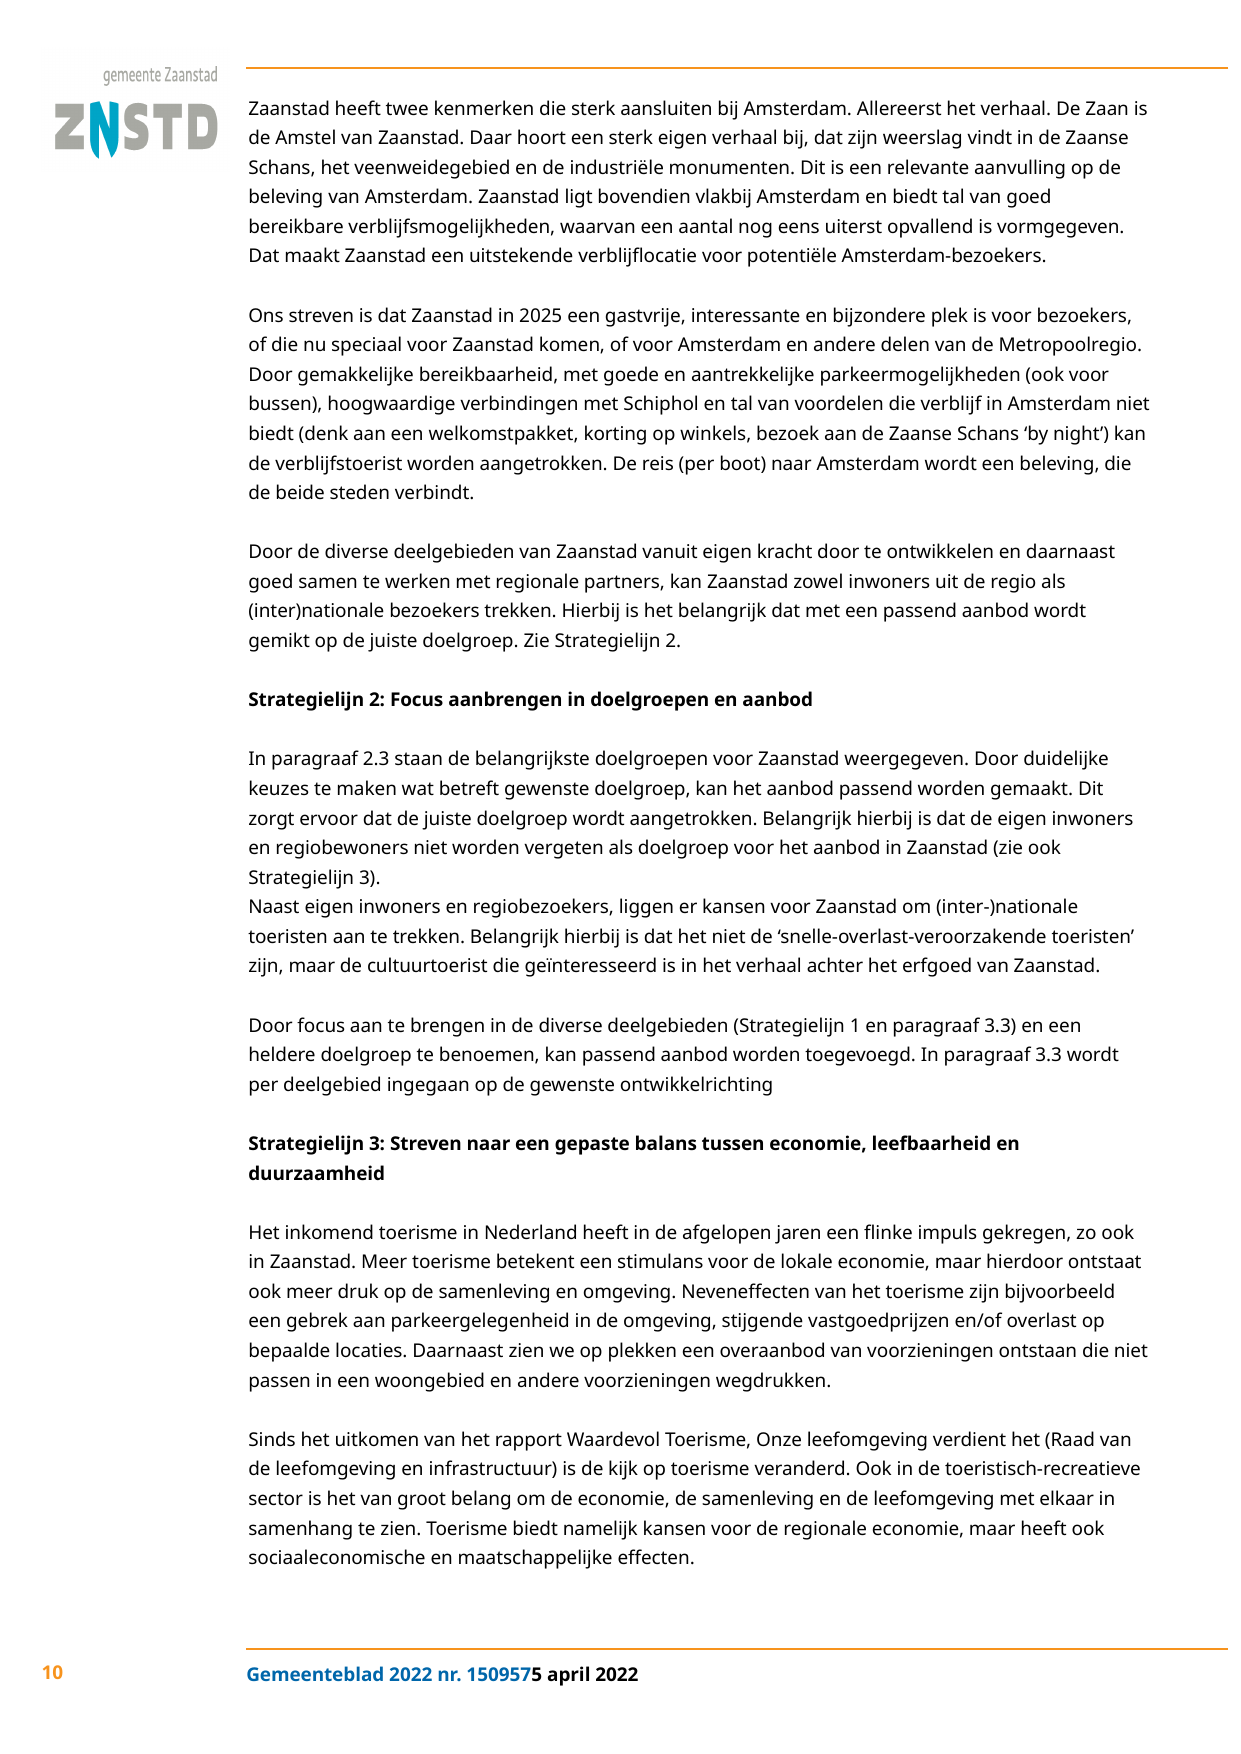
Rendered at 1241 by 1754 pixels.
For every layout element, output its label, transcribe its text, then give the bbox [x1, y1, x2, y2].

picture [41, 47, 231, 172]
text Het inkomend toerisme in Nederland heeft in de afgelopen jaren een flinke impuls gekregen, zo ook in Zaanstad. Meer toerisme betekent een stimulans voor de lokale economie, maar hierdoor ontstaat ook meer druk op de samenleving en omgeving. Neveneffecten van het toerisme zijn bijvoorbeeld een gebrek aan parkeergelegenheid in de omgeving, stijgende vastgoedprijzen en/of overlast op bepaalde locaties. Daarnaast zien we op plekken een overaanbod van voorzieningen ontstaan die niet passen in een woongebied en andere voorzieningen wegdrukken. [248, 1219, 1152, 1393]
text Door focus aan te brengen in de diverse deelgebieden (Strategielijn 1 en paragraaf 3.3) en een heldere doelgroep te benoemen, kan passend aanbod worden toegevoegd. In paragraaf 3.3 wordt per deelgebied ingegaan op de gewenste ontwikkelrichting [248, 1012, 1152, 1097]
text Naast eigen inwoners en regiobezoekers, liggen er kansen voor Zaanstad om (inter-)nationale toeristen aan te trekken. Belangrijk hierbij is dat het niet de ‘snelle-overlast-veroorzakende toeristen’ zijn, maar de cultuurtoerist die geïnteresseerd is in het verhaal achter het erfgoed van Zaanstad. [248, 893, 1152, 978]
text Strategielijn 3: Streven naar een gepaste balans tussen economie, leefbaarheid en duurzaamheid [248, 1130, 1152, 1186]
text Door de diverse deelgebieden van Zaanstad vanuit eigen kracht door te ontwikkelen en daarnaast goed samen te werken met regionale partners, kan Zaanstad zowel inwoners uit de regio als (inter)nationale bezoekers trekken. Hierbij is het belangrijk dat met een passend aanbod wordt gemikt op de juiste doelgroep. Zie Strategielijn 2. [248, 538, 1152, 653]
text In paragraaf 2.3 staan de belangrijkste doelgroepen voor Zaanstad weergegeven. Door duidelijke keuzes te maken wat betreft gewenste doelgroep, kan het aanbod passend worden gemaakt. Dit zorgt ervoor dat de juiste doelgroep wordt aangetrokken. Belangrijk hierbij is dat de eigen inwoners en regiobewoners niet worden vergeten als doelgroep voor het aanbod in Zaanstad (zie ook Strategielijn 3). [248, 746, 1152, 890]
text Zaanstad heeft twee kenmerken die sterk aansluiten bij Amsterdam. Allereerst het verhaal. De Zaan is de Amstel van Zaanstad. Daar hoort een sterk eigen verhaal bij, dat zijn weerslag vindt in de Zaanse Schans, het veenweidegebied en de industriële monumenten. Dit is een relevante aanvulling op de beleving van Amsterdam. Zaanstad ligt bovendien vlakbij Amsterdam en biedt tal van goed bereikbare verblijfsmogelijkheden, waarvan een aantal nog eens uiterst opvallend is vormgegeven. Dat maakt Zaanstad een uitstekende verblijflocatie voor potentiële Amsterdam-bezoekers. [248, 95, 1152, 268]
text Sinds het uitkomen van het rapport Waardevol Toerisme, Onze leefomgeving verdient het (Raad van de leefomgeving en infrastructuur) is de kijk op toerisme veranderd. Ook in de toeristisch-recreatieve sector is het van groot belang om de economie, de samenleving en de leefomgeving met elkaar in samenhang te zien. Toerisme biedt namelijk kansen voor de regionale economie, maar heeft ook sociaaleconomische en maatschappelijke effecten. [248, 1426, 1152, 1570]
text Strategielijn 2: Focus aanbrengen in doelgroepen en aanbod [248, 686, 1152, 712]
text Ons streven is dat Zaanstad in 2025 een gastvrije, interessante en bijzondere plek is voor bezoekers, of die nu speciaal voor Zaanstad komen, of voor Amsterdam en andere delen van de Metropoolregio. [248, 302, 1152, 357]
text Door gemakkelijke bereikbaarheid, met goede en aantrekkelijke parkeermogelijkheden (ook voor bussen), hoogwaardige verbindingen met Schiphol en tal van voordelen die verblijf in Amsterdam niet biedt (denk aan een welkomstpakket, korting op winkels, bezoek aan de Zaanse Schans ‘by night’) kan de verblijfstoerist worden aangetrokken. De reis (per boot) naar Amsterdam wordt een beleving, die de beide steden verbindt. [248, 361, 1152, 505]
